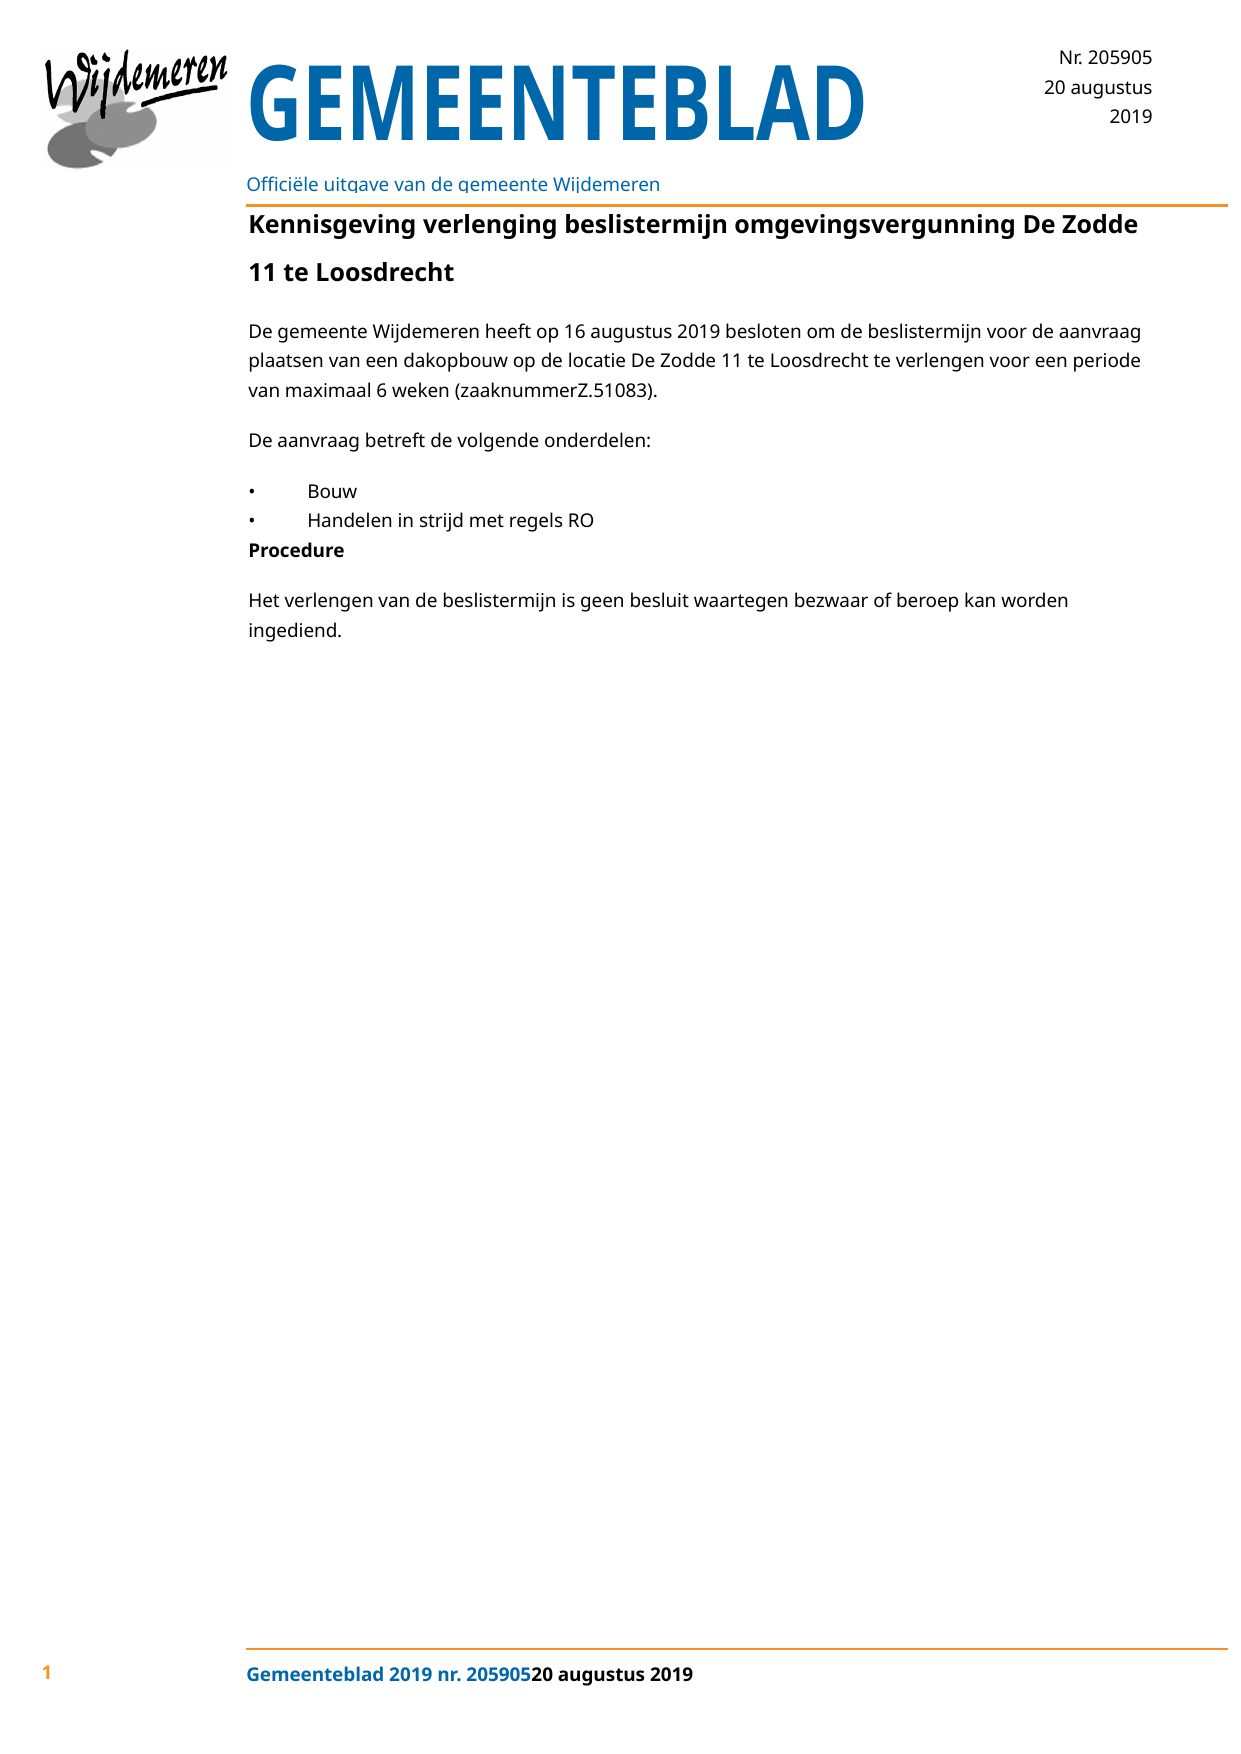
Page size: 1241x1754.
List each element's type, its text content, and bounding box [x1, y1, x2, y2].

list Bouw [248, 478, 1152, 504]
text Kennisgeving verlenging beslistermijn omgevingsvergunning De Zodde 11 te Loosdrecht [248, 207, 1152, 288]
list Handelen in strijd met regels RO [248, 507, 1152, 533]
text De gemeente Wijdemeren heeft op 16 augustus 2019 besloten om de beslistermijn voor de aanvraag plaatsen van een dakopbouw op de locatie De Zodde 11 te Loosdrecht te verlengen voor een periode van maximaal 6 weken (zaaknummerZ.51083). [248, 318, 1152, 403]
picture [41, 47, 231, 172]
text Procedure [248, 537, 1152, 563]
text Het verlengen van de beslistermijn is geen besluit waartegen bezwaar of beroep kan worden ingediend. [248, 587, 1152, 643]
text De aanvraag betreft de volgende onderdelen: [248, 427, 1152, 453]
